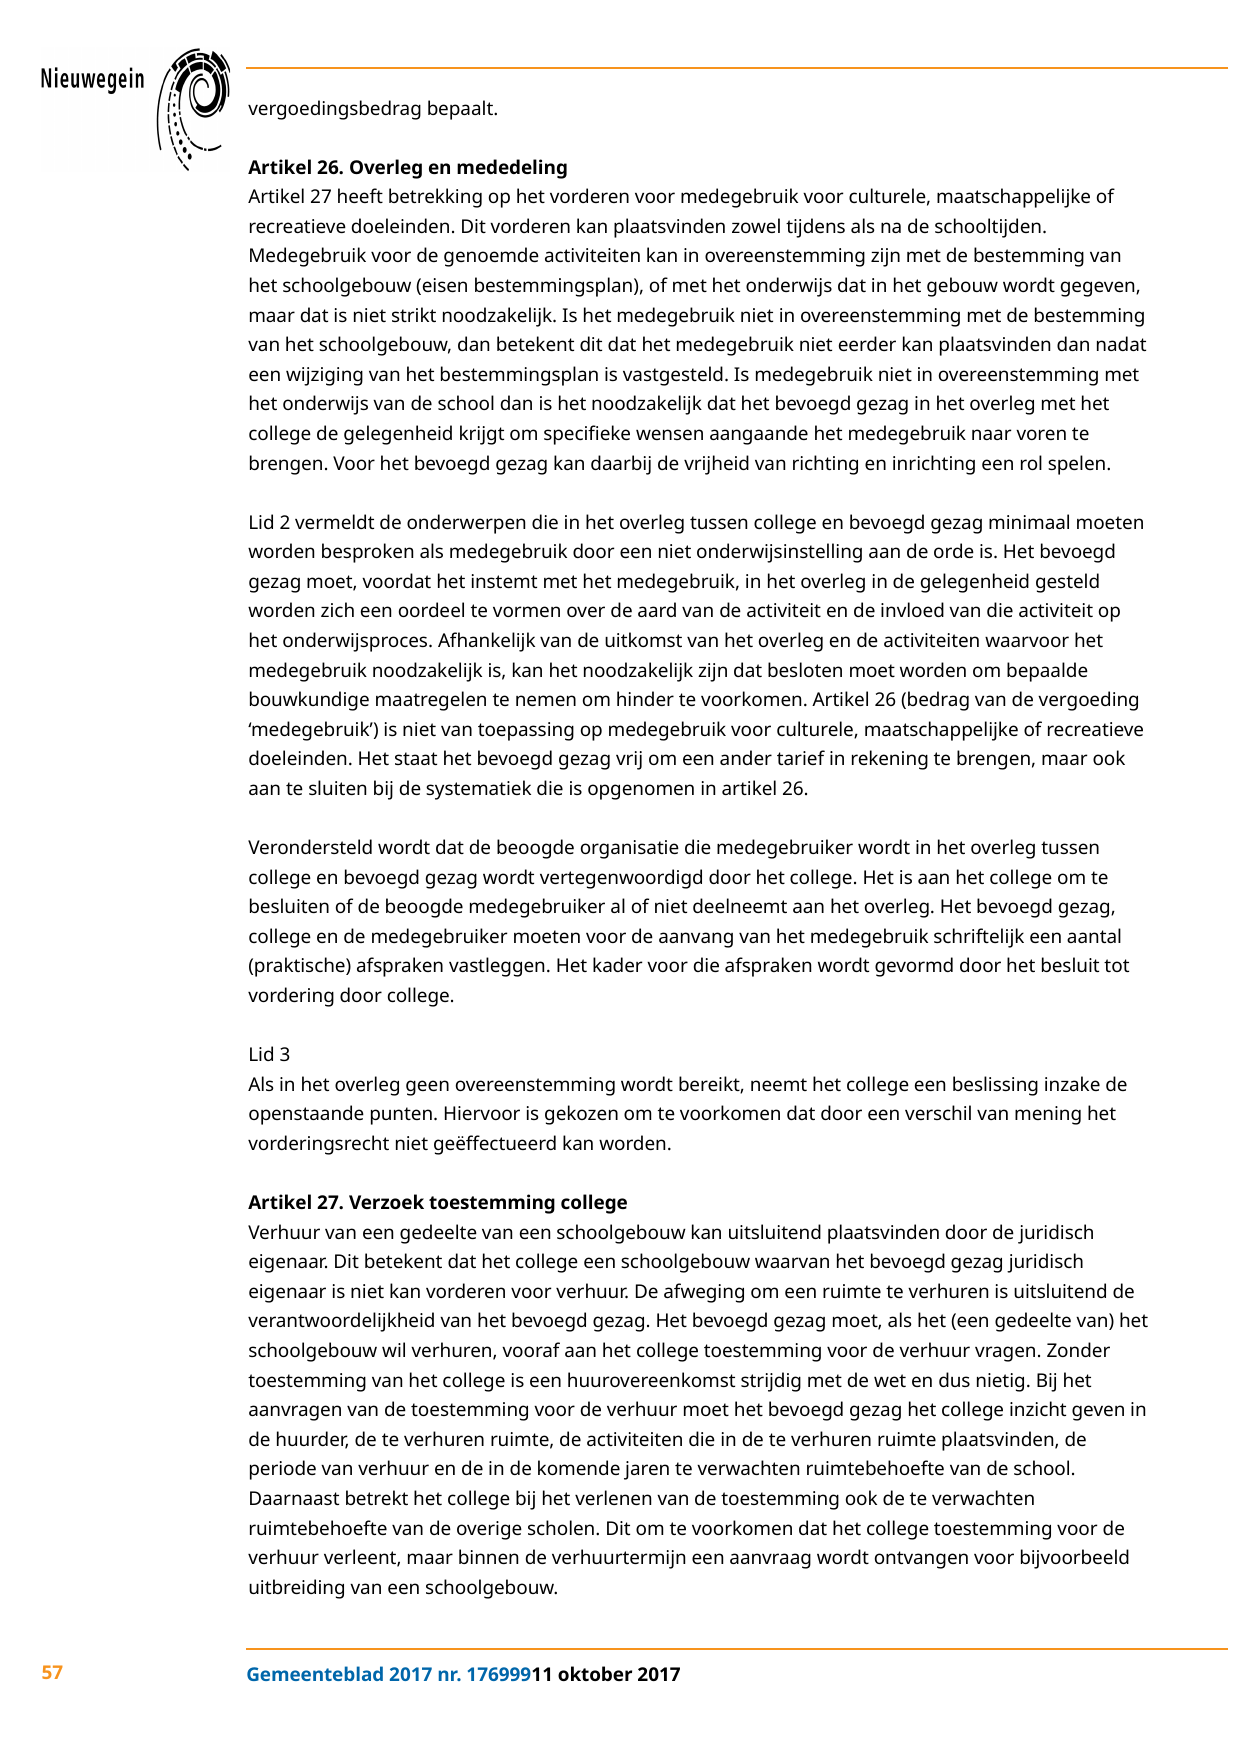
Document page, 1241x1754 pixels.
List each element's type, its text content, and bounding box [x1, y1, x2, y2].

text Artikel 26. Overleg en mededeling [248, 154, 1152, 180]
text Lid 3 [248, 1041, 1152, 1067]
text Als in het overleg geen overeenstemming wordt bereikt, neemt het college een beslissing inzake de openstaande punten. Hiervoor is gekozen om te voorkomen dat door een verschil van mening het vorderingsrecht niet geëffectueerd kan worden. [248, 1071, 1152, 1156]
text Verondersteld wordt dat de beoogde organisatie die medegebruiker wordt in het overleg tussen college en bevoegd gezag wordt vertegenwoordigd door het college. Het is aan het college om te besluiten of de beoogde medegebruiker al of niet deelneemt aan het overleg. Het bevoegd gezag, college en de medegebruiker moeten voor de aanvang van het medegebruik schriftelijk een aantal (praktische) afspraken vastleggen. Het kader voor die afspraken wordt gevormd door het besluit tot vordering door college. [248, 834, 1152, 1008]
text Artikel 27. Verzoek toestemming college [248, 1189, 1152, 1215]
text Artikel 27 heeft betrekking op het vorderen voor medegebruik voor culturele, maatschappelijke of recreatieve doeleinden. Dit vorderen kan plaatsvinden zowel tijdens als na de schooltijden. Medegebruik voor de genoemde activiteiten kan in overeenstemming zijn met de bestemming van het schoolgebouw (eisen bestemmingsplan), of met het onderwijs dat in het gebouw wordt gegeven, maar dat is niet strikt noodzakelijk. Is het medegebruik niet in overeenstemming met de bestemming van het schoolgebouw, dan betekent dit dat het medegebruik niet eerder kan plaatsvinden dan nadat een wijziging van het bestemmingsplan is vastgesteld. Is medegebruik niet in overeenstemming met het onderwijs van de school dan is het noodzakelijk dat het bevoegd gezag in het overleg met het college de gelegenheid krijgt om specifieke wensen aangaande het medegebruik naar voren te brengen. Voor het bevoegd gezag kan daarbij de vrijheid van richting en inrichting een rol spelen. [248, 183, 1152, 476]
text Lid 2 vermeldt de onderwerpen die in het overleg tussen college en bevoegd gezag minimaal moeten worden besproken als medegebruik door een niet onderwijsinstelling aan de orde is. Het bevoegd gezag moet, voordat het instemt met het medegebruik, in het overleg in de gelegenheid gesteld worden zich een oordeel te vormen over de aard van de activiteit en de invloed van die activiteit op het onderwijsproces. Afhankelijk van de uitkomst van het overleg en de activiteiten waarvoor het medegebruik noodzakelijk is, kan het noodzakelijk zijn dat besloten moet worden om bepaalde bouwkundige maatregelen te nemen om hinder te voorkomen. Artikel 26 (bedrag van de vergoeding ‘medegebruik’) is niet van toepassing op medegebruik voor culturele, maatschappelijke of recreatieve doeleinden. Het staat het bevoegd gezag vrij om een ander tarief in rekening te brengen, maar ook aan te sluiten bij de systematiek die is opgenomen in artikel 26. [248, 509, 1152, 801]
text Verhuur van een gedeelte van een schoolgebouw kan uitsluitend plaatsvinden door de juridisch eigenaar. Dit betekent dat het college een schoolgebouw waarvan het bevoegd gezag juridisch eigenaar is niet kan vorderen voor verhuur. De afweging om een ruimte te verhuren is uitsluitend de verantwoordelijkheid van het bevoegd gezag. Het bevoegd gezag moet, als het (een gedeelte van) het schoolgebouw wil verhuren, vooraf aan het college toestemming voor de verhuur vragen. Zonder toestemming van het college is een huurovereenkomst strijdig met de wet en dus nietig. Bij het aanvragen van de toestemming voor de verhuur moet het bevoegd gezag het college inzicht geven in de huurder, de te verhuren ruimte, de activiteiten die in de te verhuren ruimte plaatsvinden, de periode van verhuur en de in de komende jaren te verwachten ruimtebehoefte van de school. Daarnaast betrekt het college bij het verlenen van de toestemming ook de te verwachten ruimtebehoefte van de overige scholen. Dit om te voorkomen dat het college toestemming voor de verhuur verleent, maar binnen de verhuurtermijn een aanvraag wordt ontvangen voor bijvoorbeeld uitbreiding van een schoolgebouw. [248, 1219, 1152, 1600]
picture [41, 47, 231, 172]
text vergoedingsbedrag bepaalt. [248, 95, 1152, 121]
